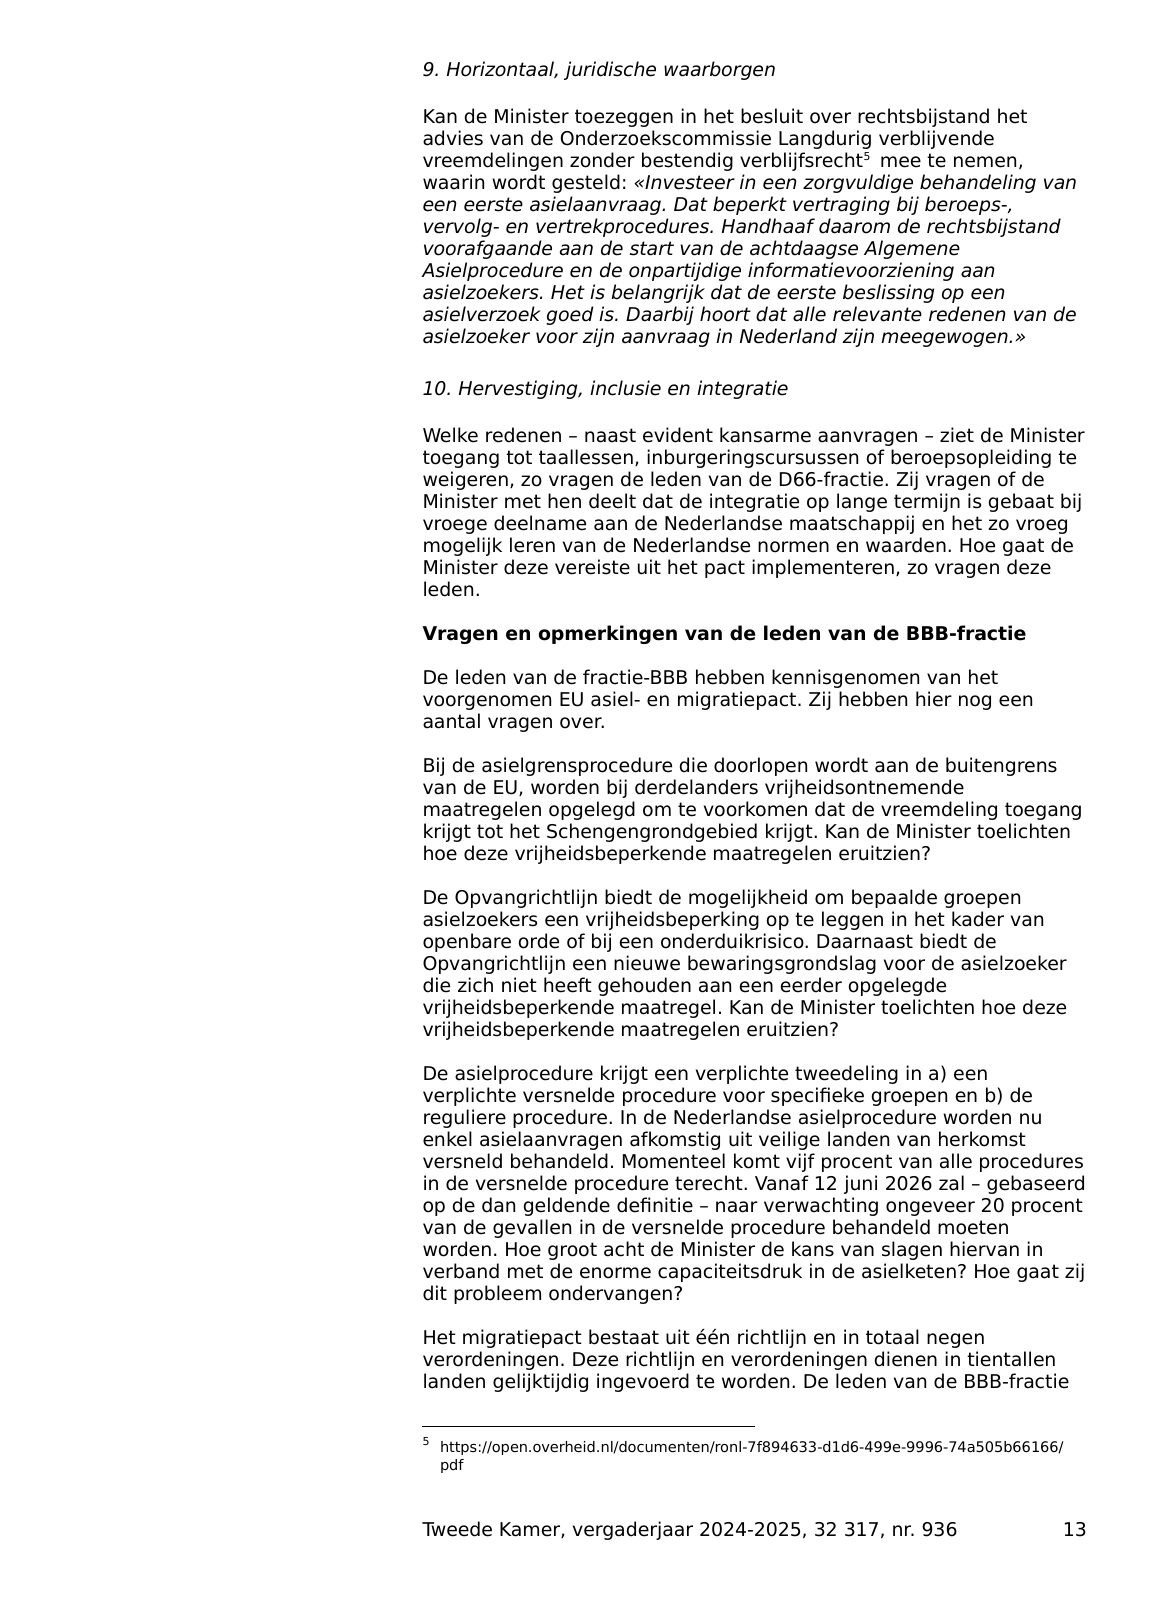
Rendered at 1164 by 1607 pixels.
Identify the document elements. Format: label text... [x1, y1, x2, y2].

subtitle Vragen en opmerkingen van de leden van de BBB-fractie [422, 623, 1087, 645]
text Kan de Minister toezeggen in het besluit over rechtsbijstand het advies van de Onderzoekscommissie Langdurig verblijvende vreemdelingen zonder bestendig verblijfsrecht mee te nemen, waarin wordt gesteld: «Investeer in een zorgvuldige behandeling van een eerste asielaanvraag. Dat beperkt vertraging bij beroeps-, vervolg- en vertrekprocedures. Handhaaf daarom de rechtsbijstand voorafgaande aan de start van de achtdaagse Algemene Asielprocedure en de onpartijdige informatievoorziening aan asielzoekers. Het is belangrijk dat de eerste beslissing op een asielverzoek goed is. Daarbij hoort dat alle relevante redenen van de asielzoeker voor zijn aanvraag in Nederland zijn meegewogen.» [422, 106, 1087, 348]
text https://open.overheid.nl/documenten/ronl-7f894633-d1d6-499e-9996-74a505b66166/pdf [422, 1435, 1087, 1474]
text Welke redenen – naast evident kansarme aanvragen – ziet de Minister toegang tot taallessen, inburgeringscursussen of beroepsopleiding te weigeren, zo vragen de leden van de D66-fractie. Zij vragen of de Minister met hen deelt dat de integratie op lange termijn is gebaat bij vroege deelname aan de Nederlandse maatschappij en het zo vroeg mogelijk leren van de Nederlandse normen en waarden. Hoe gaat de Minister deze vereiste uit het pact implementeren, zo vragen deze leden. [422, 425, 1087, 601]
text De leden van de fractie-BBB hebben kennisgenomen van het voorgenomen EU asiel- en migratiepact. Zij hebben hier nog een aantal vragen over. [422, 667, 1087, 733]
subtitle 10. Hervestiging, inclusie en integratie [422, 378, 1087, 400]
text Bij de asielgrensprocedure die doorlopen wordt aan de buitengrens van de EU, worden bij derdelanders vrijheidsontnemende maatregelen opgelegd om te voorkomen dat de vreemdeling toegang krijgt tot het Schengengrondgebied krijgt. Kan de Minister toelichten hoe deze vrijheidsbeperkende maatregelen eruitzien? [422, 755, 1087, 865]
text De asielprocedure krijgt een verplichte tweedeling in a) een verplichte versnelde procedure voor specifieke groepen en b) de reguliere procedure. In de Nederlandse asielprocedure worden nu enkel asielaanvragen afkomstig uit veilige landen van herkomst versneld behandeld. Momenteel komt vijf procent van alle procedures in de versnelde procedure terecht. Vanaf 12 juni 2026 zal – gebaseerd op de dan geldende definitie – naar verwachting ongeveer 20 procent van de gevallen in de versnelde procedure behandeld moeten worden. Hoe groot acht de Minister de kans van slagen hiervan in verband met de enorme capaciteitsdruk in de asielketen? Hoe gaat zij dit probleem ondervangen? [422, 1063, 1087, 1305]
subtitle 9. Horizontaal, juridische waarborgen [422, 59, 1087, 81]
text Het migratiepact bestaat uit één richtlijn en in totaal negen verordeningen. Deze richtlijn en verordeningen dienen in tientallen landen gelijktijdig ingevoerd te worden. De leden van de BBB-fractie [422, 1327, 1087, 1393]
text De Opvangrichtlijn biedt de mogelijkheid om bepaalde groepen asielzoekers een vrijheidsbeperking op te leggen in het kader van openbare orde of bij een onderduikrisico. Daarnaast biedt de Opvangrichtlijn een nieuwe bewaringsgrondslag voor de asielzoeker die zich niet heeft gehouden aan een eerder opgelegde vrijheidsbeperkende maatregel. Kan de Minister toelichten hoe deze vrijheidsbeperkende maatregelen eruitzien? [422, 887, 1087, 1041]
